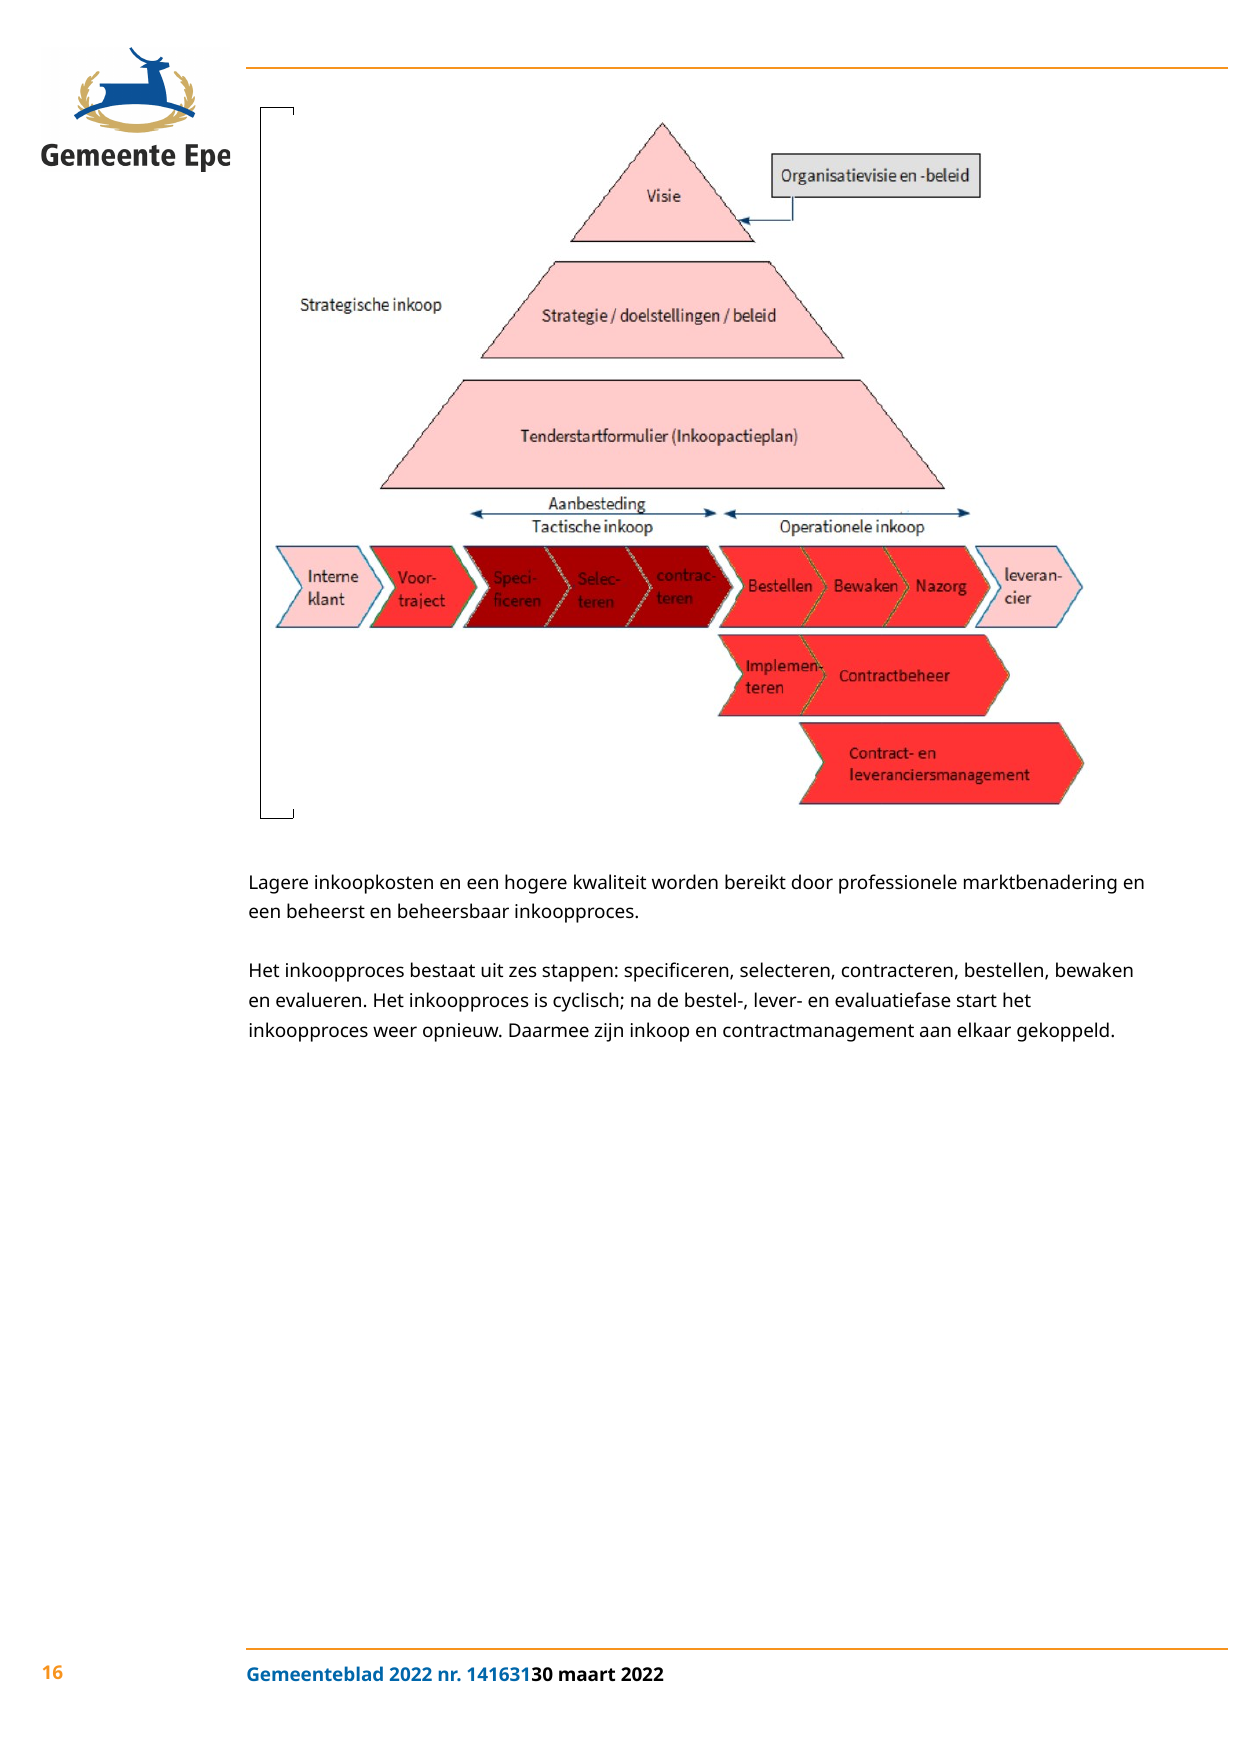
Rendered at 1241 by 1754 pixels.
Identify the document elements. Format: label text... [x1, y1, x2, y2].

text Het inkoopproces bestaat uit zes stappen: specificeren, selecteren, contracteren, bestellen, bewaken en evalueren. Het inkoopproces is cyclisch; na de bestel-, lever- en evaluatiefase start het inkoopproces weer opnieuw. Daarmee zijn inkoop en contractmanagement aan elkaar gekoppeld. [248, 958, 1152, 1042]
picture [268, 115, 1090, 809]
picture [41, 47, 231, 172]
text Lagere inkoopkosten en een hogere kwaliteit worden bereikt door professionele marktbenadering en een beheerst en beheersbaar inkoopproces. [248, 869, 1152, 924]
